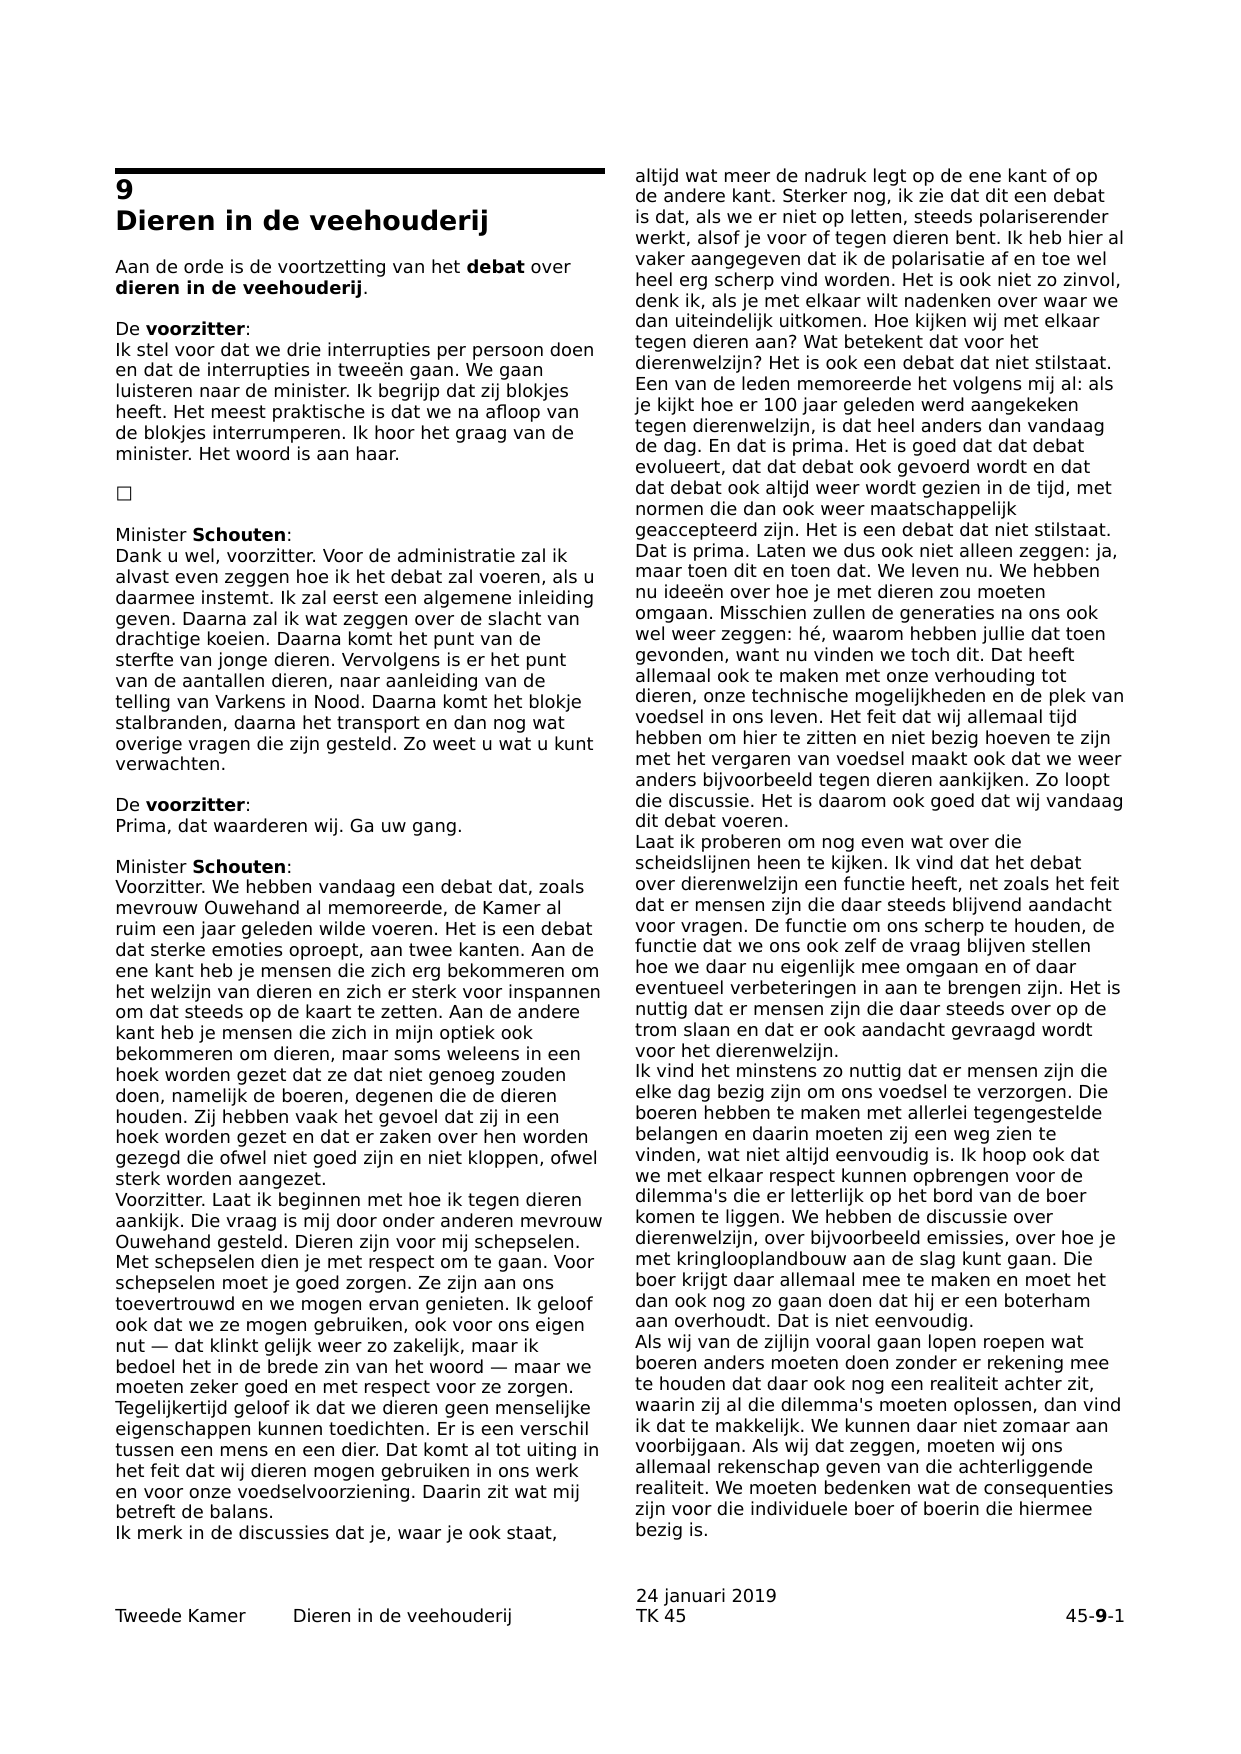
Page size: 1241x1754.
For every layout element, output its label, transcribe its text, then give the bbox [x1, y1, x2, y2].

text Prima, dat waarderen wij. Ga uw gang. [115, 816, 605, 836]
text Minister Schouten: [115, 525, 605, 546]
text Laat ik proberen om nog even wat over die scheidslijnen heen te kijken. Ik vind dat het debat over dierenwelzijn een functie heeft, net zoals het feit dat er mensen zijn die daar steeds blijvend aandacht voor vragen. De functie om ons scherp te houden, de functie dat we ons ook zelf de vraag blijven stellen hoe we daar nu eigenlijk mee omgaan en of daar eventueel verbeteringen in aan te brengen zijn. Het is nuttig dat er mensen zijn die daar steeds over op de trom slaan en dat er ook aandacht gevraagd wordt voor het dierenwelzijn. [635, 832, 1125, 1061]
text Aan de orde is de voortzetting van het debat over dieren in de veehouderij. [115, 257, 605, 298]
text Voorzitter. Laat ik beginnen met hoe ik tegen dieren aankijk. Die vraag is mij door onder anderen mevrouw Ouwehand gesteld. Dieren zijn voor mij schepselen. Met schepselen dien je met respect om te gaan. Voor schepselen moet je goed zorgen. Ze zijn aan ons toevertrouwd en we mogen ervan genieten. Ik geloof ook dat we ze mogen gebruiken, ook voor ons eigen nut — dat klinkt gelijk weer zo zakelijk, maar ik bedoel het in de brede zin van het woord — maar we moeten zeker goed en met respect voor ze zorgen. Tegelijkertijd geloof ik dat we dieren geen menselijke eigenschappen kunnen toedichten. Er is een verschil tussen een mens en een dier. Dat komt al tot uiting in het feit dat wij dieren mogen gebruiken in ons werk en voor onze voedselvoorziening. Daarin zit wat mij betreft de balans. [115, 1190, 605, 1523]
text Ik vind het minstens zo nuttig dat er mensen zijn die elke dag bezig zijn om ons voedsel te verzorgen. Die boeren hebben te maken met allerlei tegengestelde belangen en daarin moeten zij een weg zien te vinden, wat niet altijd eenvoudig is. Ik hoop ook dat we met elkaar respect kunnen opbrengen voor de dilemma's die er letterlijk op het bord van de boer komen te liggen. We hebben de discussie over dierenwelzijn, over bijvoorbeeld emissies, over hoe je met kringlooplandbouw aan de slag kunt gaan. Die boer krijgt daar allemaal mee te maken en moet het dan ook nog zo gaan doen dat hij er een boterham aan overhoudt. Dat is niet eenvoudig. [635, 1061, 1125, 1332]
title 9 Dieren in de veehouderij [115, 174, 605, 237]
text Ik merk in de discussies dat je, waar je ook staat, [115, 1523, 605, 1544]
text Voorzitter. We hebben vandaag een debat dat, zoals mevrouw Ouwehand al memoreerde, de Kamer al ruim een jaar geleden wilde voeren. Het is een debat dat sterke emoties oproept, aan twee kanten. Aan de ene kant heb je mensen die zich erg bekommeren om het welzijn van dieren en zich er sterk voor inspannen om dat steeds op de kaart te zetten. Aan de andere kant heb je mensen die zich in mijn optiek ook bekommeren om dieren, maar soms weleens in een hoek worden gezet dat ze dat niet genoeg zouden doen, namelijk de boeren, degenen die de dieren houden. Zij hebben vaak het gevoel dat zij in een hoek worden gezet en dat er zaken over hen worden gezegd die ofwel niet goed zijn en niet kloppen, ofwel sterk worden aangezet. [115, 877, 605, 1190]
text De voorzitter: [115, 795, 605, 816]
text Dank u wel, voorzitter. Voor de administratie zal ik alvast even zeggen hoe ik het debat zal voeren, als u daarmee instemt. Ik zal eerst een algemene inleiding geven. Daarna zal ik wat zeggen over de slacht van drachtige koeien. Daarna komt het punt van de sterfte van jonge dieren. Vervolgens is er het punt van de aantallen dieren, naar aanleiding van de telling van Varkens in Nood. Daarna komt het blokje stalbranden, daarna het transport en dan nog wat overige vragen die zijn gesteld. Zo weet u wat u kunt verwachten. [115, 546, 605, 775]
text Als wij van de zijlijn vooral gaan lopen roepen wat boeren anders moeten doen zonder er rekening mee te houden dat daar ook nog een realiteit achter zit, waarin zij al die dilemma's moeten oplossen, dan vind ik dat te makkelijk. We kunnen daar niet zomaar aan voorbijgaan. Als wij dat zeggen, moeten wij ons allemaal rekenschap geven van die achterliggende realiteit. We moeten bedenken wat de consequenties zijn voor die individuele boer of boerin die hiermee bezig is. [635, 1332, 1125, 1540]
text Ik stel voor dat we drie interrupties per persoon doen en dat de interrupties in tweeën gaan. We gaan luisteren naar de minister. Ik begrijp dat zij blokjes heeft. Het meest praktische is dat we na afloop van de blokjes interrumperen. Ik hoor het graag van de minister. Het woord is aan haar. [115, 339, 605, 464]
text altijd wat meer de nadruk legt op de ene kant of op de andere kant. Sterker nog, ik zie dat dit een debat is dat, als we er niet op letten, steeds polariserender werkt, alsof je voor of tegen dieren bent. Ik heb hier al vaker aangegeven dat ik de polarisatie af en toe wel heel erg scherp vind worden. Het is ook niet zo zinvol, denk ik, als je met elkaar wilt nadenken over waar we dan uiteindelijk uitkomen. Hoe kijken wij met elkaar tegen dieren aan? Wat betekent dat voor het dierenwelzijn? Het is ook een debat dat niet stilstaat. Een van de leden memoreerde het volgens mij al: als je kijkt hoe er 100 jaar geleden werd aangekeken tegen dierenwelzijn, is dat heel anders dan vandaag de dag. En dat is prima. Het is goed dat dat debat evolueert, dat dat debat ook gevoerd wordt en dat dat debat ook altijd weer wordt gezien in de tijd, met normen die dan ook weer maatschappelijk geaccepteerd zijn. Het is een debat dat niet stilstaat. Dat is prima. Laten we dus ook niet alleen zeggen: ja, maar toen dit en toen dat. We leven nu. We hebben nu ideeën over hoe je met dieren zou moeten omgaan. Misschien zullen de generaties na ons ook wel weer zeggen: hé, waarom hebben jullie dat toen gevonden, want nu vinden we toch dit. Dat heeft allemaal ook te maken met onze verhouding tot dieren, onze technische mogelijkheden en de plek van voedsel in ons leven. Het feit dat wij allemaal tijd hebben om hier te zitten en niet bezig hoeven te zijn met het vergaren van voedsel maakt ook dat we weer anders bijvoorbeeld tegen dieren aankijken. Zo loopt die discussie. Het is daarom ook goed dat wij vandaag dit debat voeren. [635, 165, 1125, 832]
text De voorzitter: [115, 318, 605, 339]
text Minister Schouten: [115, 856, 605, 877]
text ⬜ [115, 484, 605, 505]
